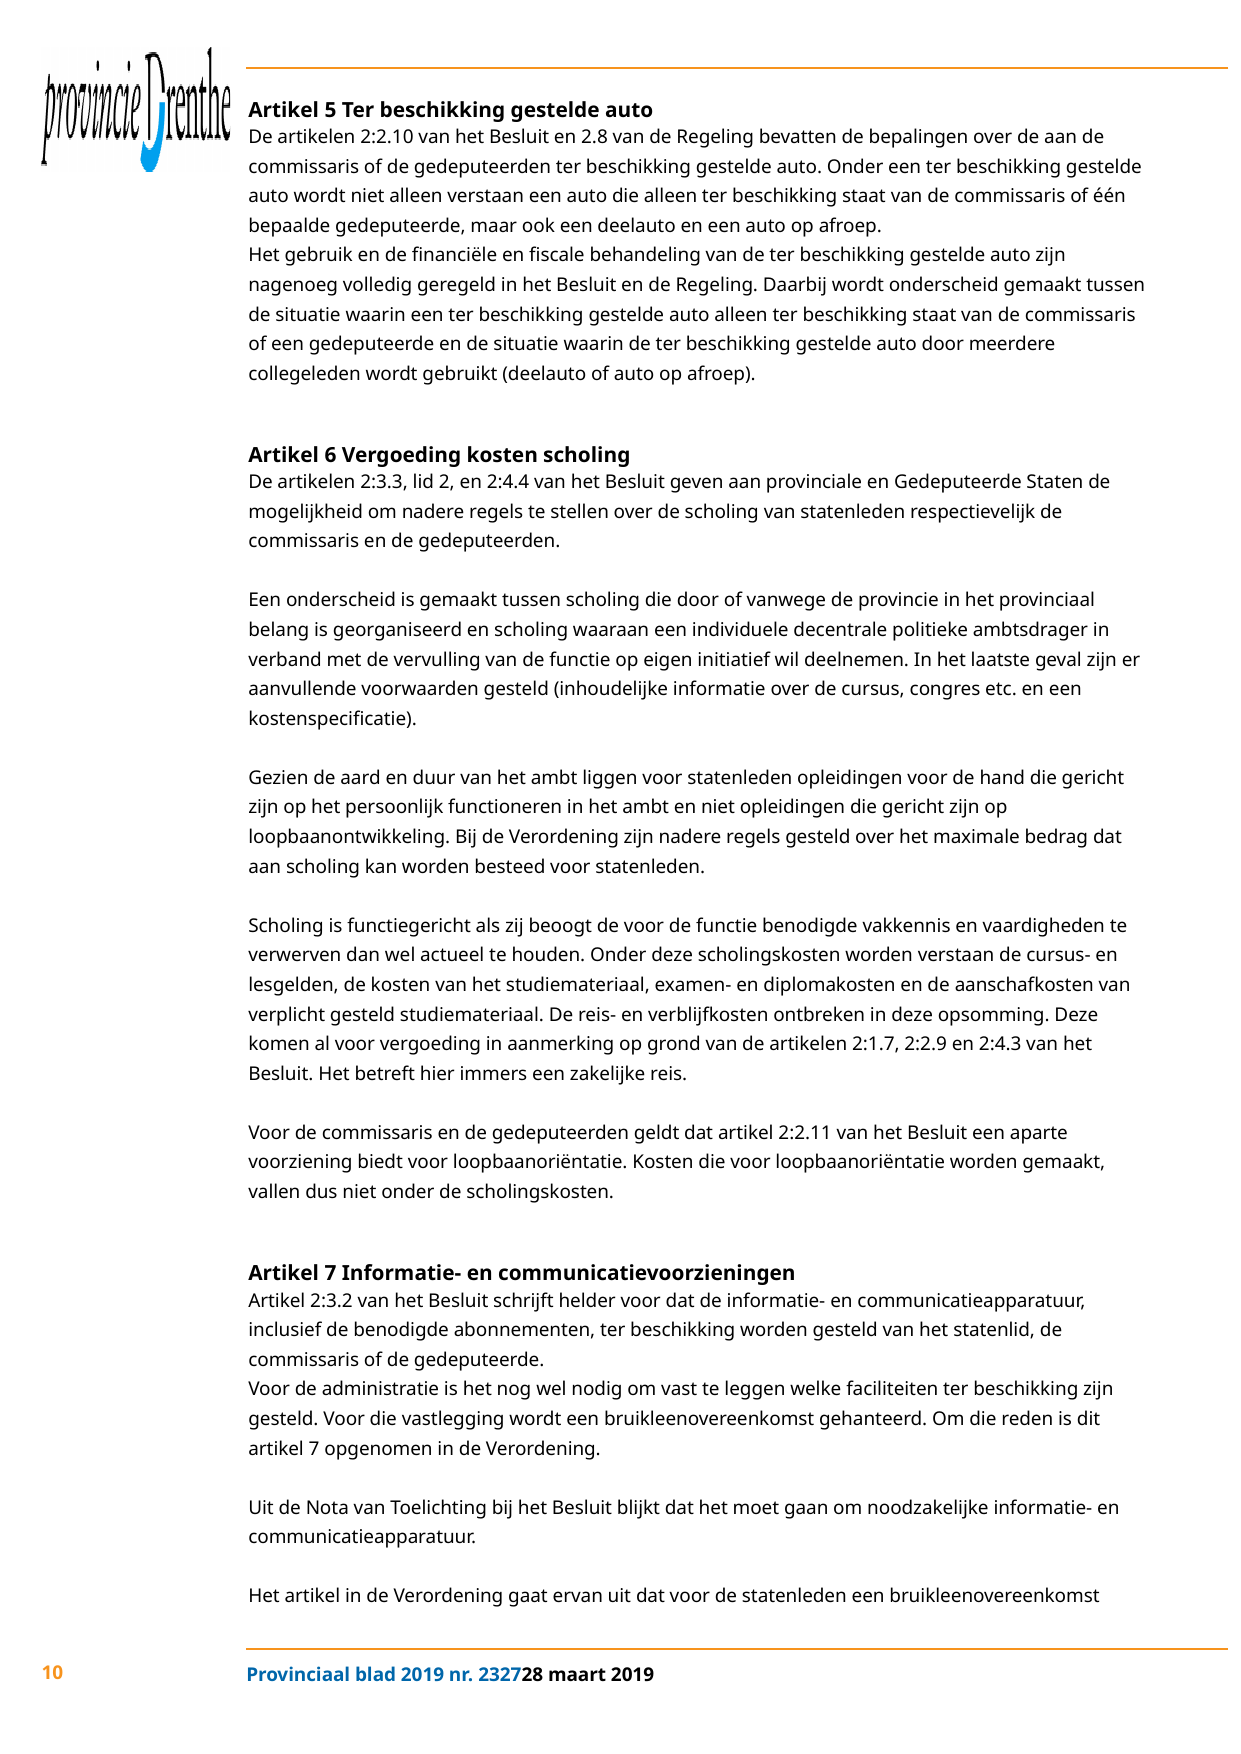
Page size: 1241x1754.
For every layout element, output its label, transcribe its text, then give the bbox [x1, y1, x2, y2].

text Artikel 7 Informatie- en communicatievoorzieningen [248, 1258, 1152, 1287]
text Artikel 6 Vergoeding kosten scholing [248, 440, 1152, 468]
text Het gebruik en de financiële en fiscale behandeling van de ter beschikking gestelde auto zijn nagenoeg volledig geregeld in het Besluit en de Regeling. Daarbij wordt onderscheid gemaakt tussen de situatie waarin een ter beschikking gestelde auto alleen ter beschikking staat van de commissaris of een gedeputeerde en de situatie waarin de ter beschikking gestelde auto door meerdere collegeleden wordt gebruikt (deelauto of auto op afroep). [248, 242, 1152, 386]
text Voor de commissaris en de gedeputeerden geldt dat artikel 2:2.11 van het Besluit een aparte voorziening biedt voor loopbaanoriëntatie. Kosten die voor loopbaanoriëntatie worden gemaakt, vallen dus niet onder de scholingskosten. [248, 1119, 1152, 1204]
text Artikel 5 Ter beschikking gestelde auto [248, 95, 1152, 123]
text Een onderscheid is gemaakt tussen scholing die door of vanwege de provincie in het provinciaal belang is georganiseerd en scholing waaraan een individuele decentrale politieke ambtsdrager in verband met de vervulling van de functie op eigen initiatief wil deelnemen. In het laatste geval zijn er aanvullende voorwaarden gesteld (inhoudelijke informatie over de cursus, congres etc. en een kostenspecificatie). [248, 587, 1152, 731]
text Scholing is functiegericht als zij beoogt de voor de functie benodigde vakkennis en vaardigheden te verwerven dan wel actueel te houden. Onder deze scholingskosten worden verstaan de cursus- en lesgelden, de kosten van het studiemateriaal, examen- en diplomakosten en de aanschafkosten van verplicht gesteld studiemateriaal. De reis- en verblijfkosten ontbreken in deze opsomming. Deze komen al voor vergoeding in aanmerking op grond van de artikelen 2:1.7, 2:2.9 en 2:4.3 van het Besluit. Het betreft hier immers een zakelijke reis. [248, 912, 1152, 1086]
text Het artikel in de Verordening gaat ervan uit dat voor de statenleden een bruikleenovereenkomst [248, 1583, 1152, 1608]
picture [41, 47, 231, 172]
text De artikelen 2:2.10 van het Besluit en 2.8 van de Regeling bevatten de bepalingen over de aan de commissaris of de gedeputeerden ter beschikking gestelde auto. Onder een ter beschikking gestelde auto wordt niet alleen verstaan een auto die alleen ter beschikking staat van de commissaris of één bepaalde gedeputeerde, maar ook een deelauto en een auto op afroep. [248, 123, 1152, 238]
text Gezien de aard en duur van het ambt liggen voor statenleden opleidingen voor de hand die gericht zijn op het persoonlijk functioneren in het ambt en niet opleidingen die gericht zijn op loopbaanontwikkeling. Bij de Verordening zijn nadere regels gesteld over het maximale bedrag dat aan scholing kan worden besteed voor statenleden. [248, 764, 1152, 879]
text Uit de Nota van Toelichting bij het Besluit blijkt dat het moet gaan om noodzakelijke informatie- en communicatieapparatuur. [248, 1494, 1152, 1549]
text Artikel 2:3.2 van het Besluit schrijft helder voor dat de informatie- en communicatieapparatuur, inclusief de benodigde abonnementen, ter beschikking worden gesteld van het statenlid, de commissaris of de gedeputeerde. [248, 1287, 1152, 1372]
text Voor de administratie is het nog wel nodig om vast te leggen welke faciliteiten ter beschikking zijn gesteld. Voor die vastlegging wordt een bruikleenovereenkomst gehanteerd. Om die reden is dit artikel 7 opgenomen in de Verordening. [248, 1376, 1152, 1460]
text De artikelen 2:3.3, lid 2, en 2:4.4 van het Besluit geven aan provinciale en Gedeputeerde Staten de mogelijkheid om nadere regels te stellen over de scholing van statenleden respectievelijk de commissaris en de gedeputeerden. [248, 468, 1152, 553]
